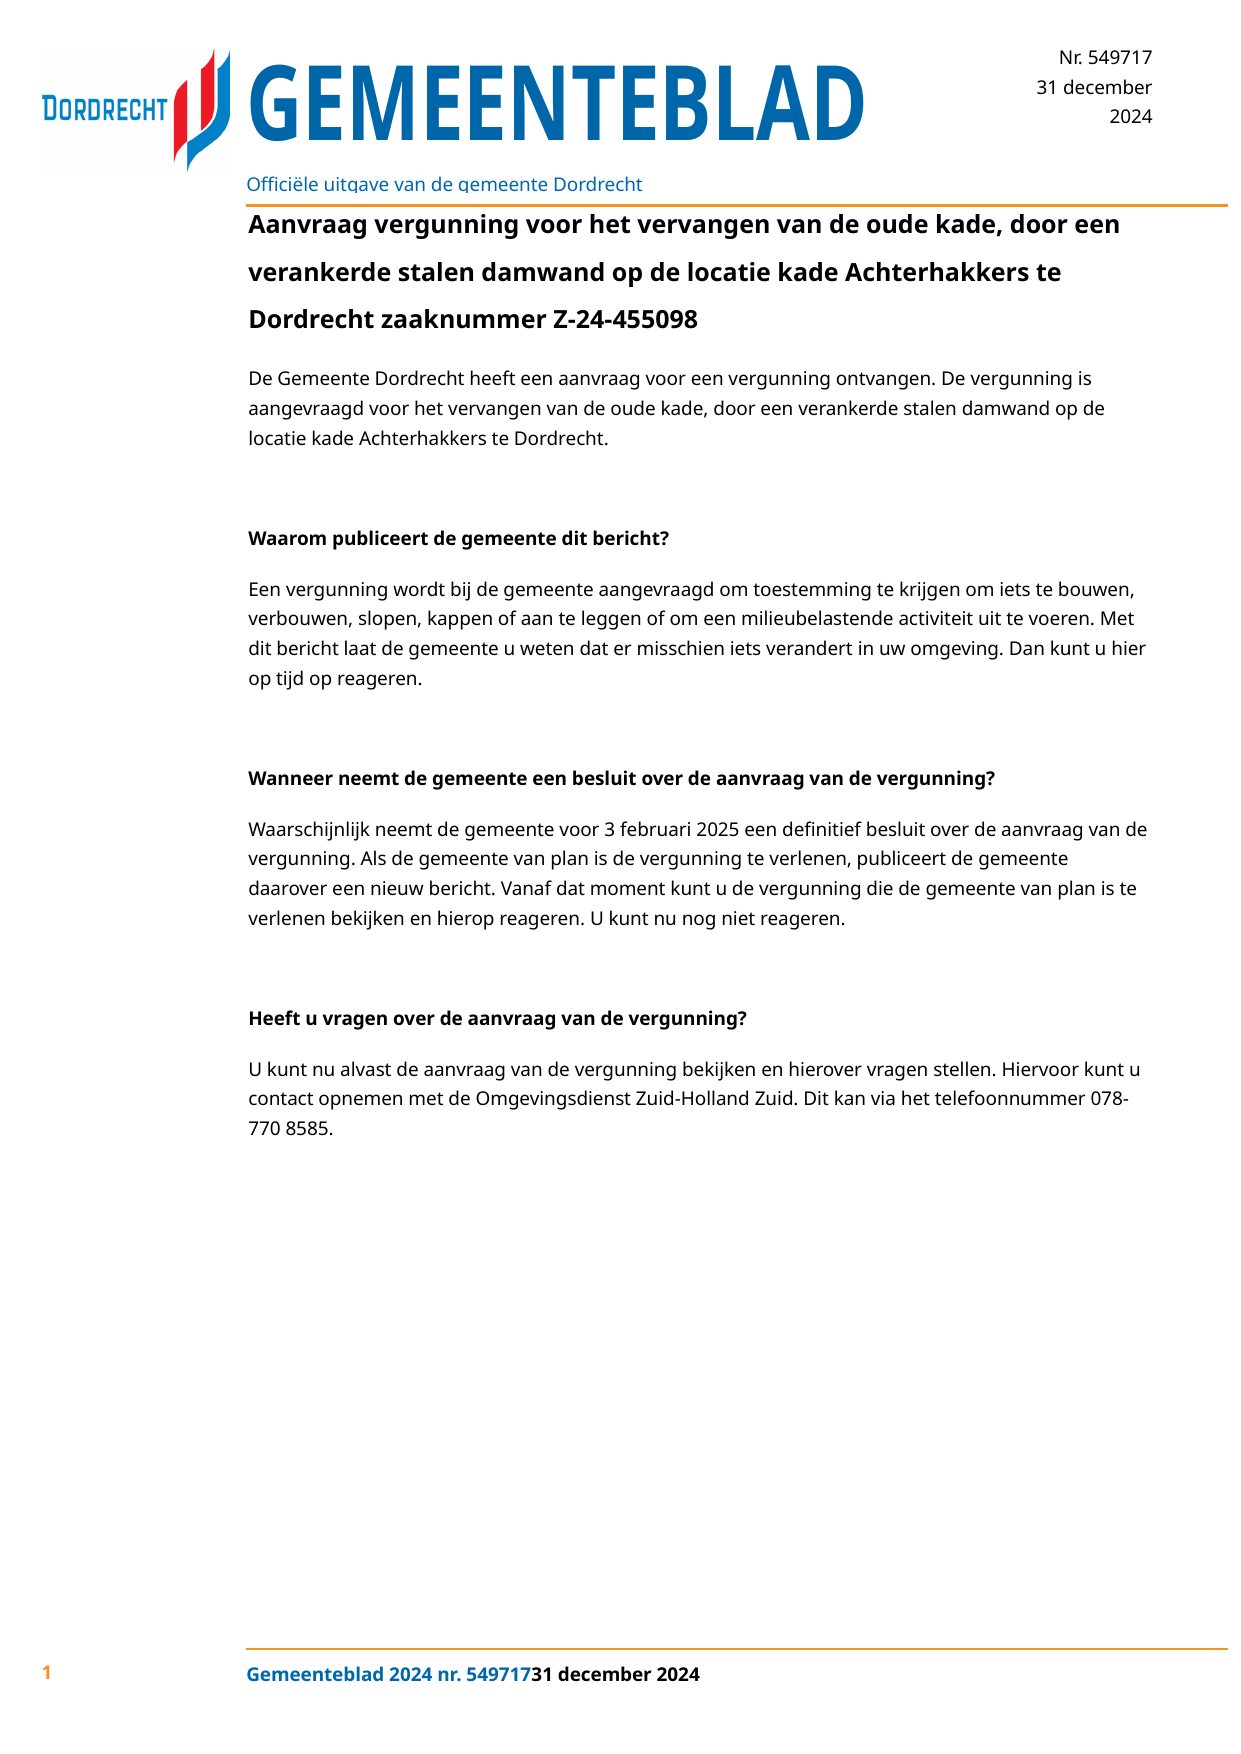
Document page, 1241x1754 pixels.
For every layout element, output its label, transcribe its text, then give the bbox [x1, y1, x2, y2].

text Wanneer neemt de gemeente een besluit over de aanvraag van de vergunning? [248, 766, 1152, 791]
text De Gemeente Dordrecht heeft een aanvraag voor een vergunning ontvangen. De vergunning is aangevraagd voor het vervangen van de oude kade, door een verankerde stalen damwand op de locatie kade Achterhakkers te Dordrecht. [248, 366, 1152, 450]
text Aanvraag vergunning voor het vervangen van de oude kade, door een verankerde stalen damwand op de locatie kade Achterhakkers te Dordrecht zaaknummer Z-24-455098 [248, 207, 1152, 336]
text U kunt nu alvast de aanvraag van de vergunning bekijken en hierover vragen stellen. Hiervoor kunt u contact opnemen met de Omgevingsdienst Zuid-Holland Zuid. Dit kan via het telefoonnummer 078-770 8585. [248, 1056, 1152, 1141]
text Een vergunning wordt bij de gemeente aangevraagd om toestemming te krijgen om iets te bouwen, verbouwen, slopen, kappen of aan te leggen of om een milieubelastende activiteit uit te voeren. Met dit bericht laat de gemeente u weten dat er misschien iets verandert in uw omgeving. Dan kunt u hier op tijd op reageren. [248, 576, 1152, 690]
text Waarom publiceert de gemeente dit bericht? [248, 526, 1152, 551]
text Waarschijnlijk neemt de gemeente voor 3 februari 2025 een definitief besluit over de aanvraag van de vergunning. Als de gemeente van plan is de vergunning te verlenen, publiceert de gemeente daarover een nieuw bericht. Vanaf dat moment kunt u de vergunning die de gemeente van plan is te verlenen bekijken en hierop reageren. U kunt nu nog niet reageren. [248, 816, 1152, 930]
picture [41, 47, 231, 172]
text Heeft u vragen over de aanvraag van de vergunning? [248, 1006, 1152, 1031]
